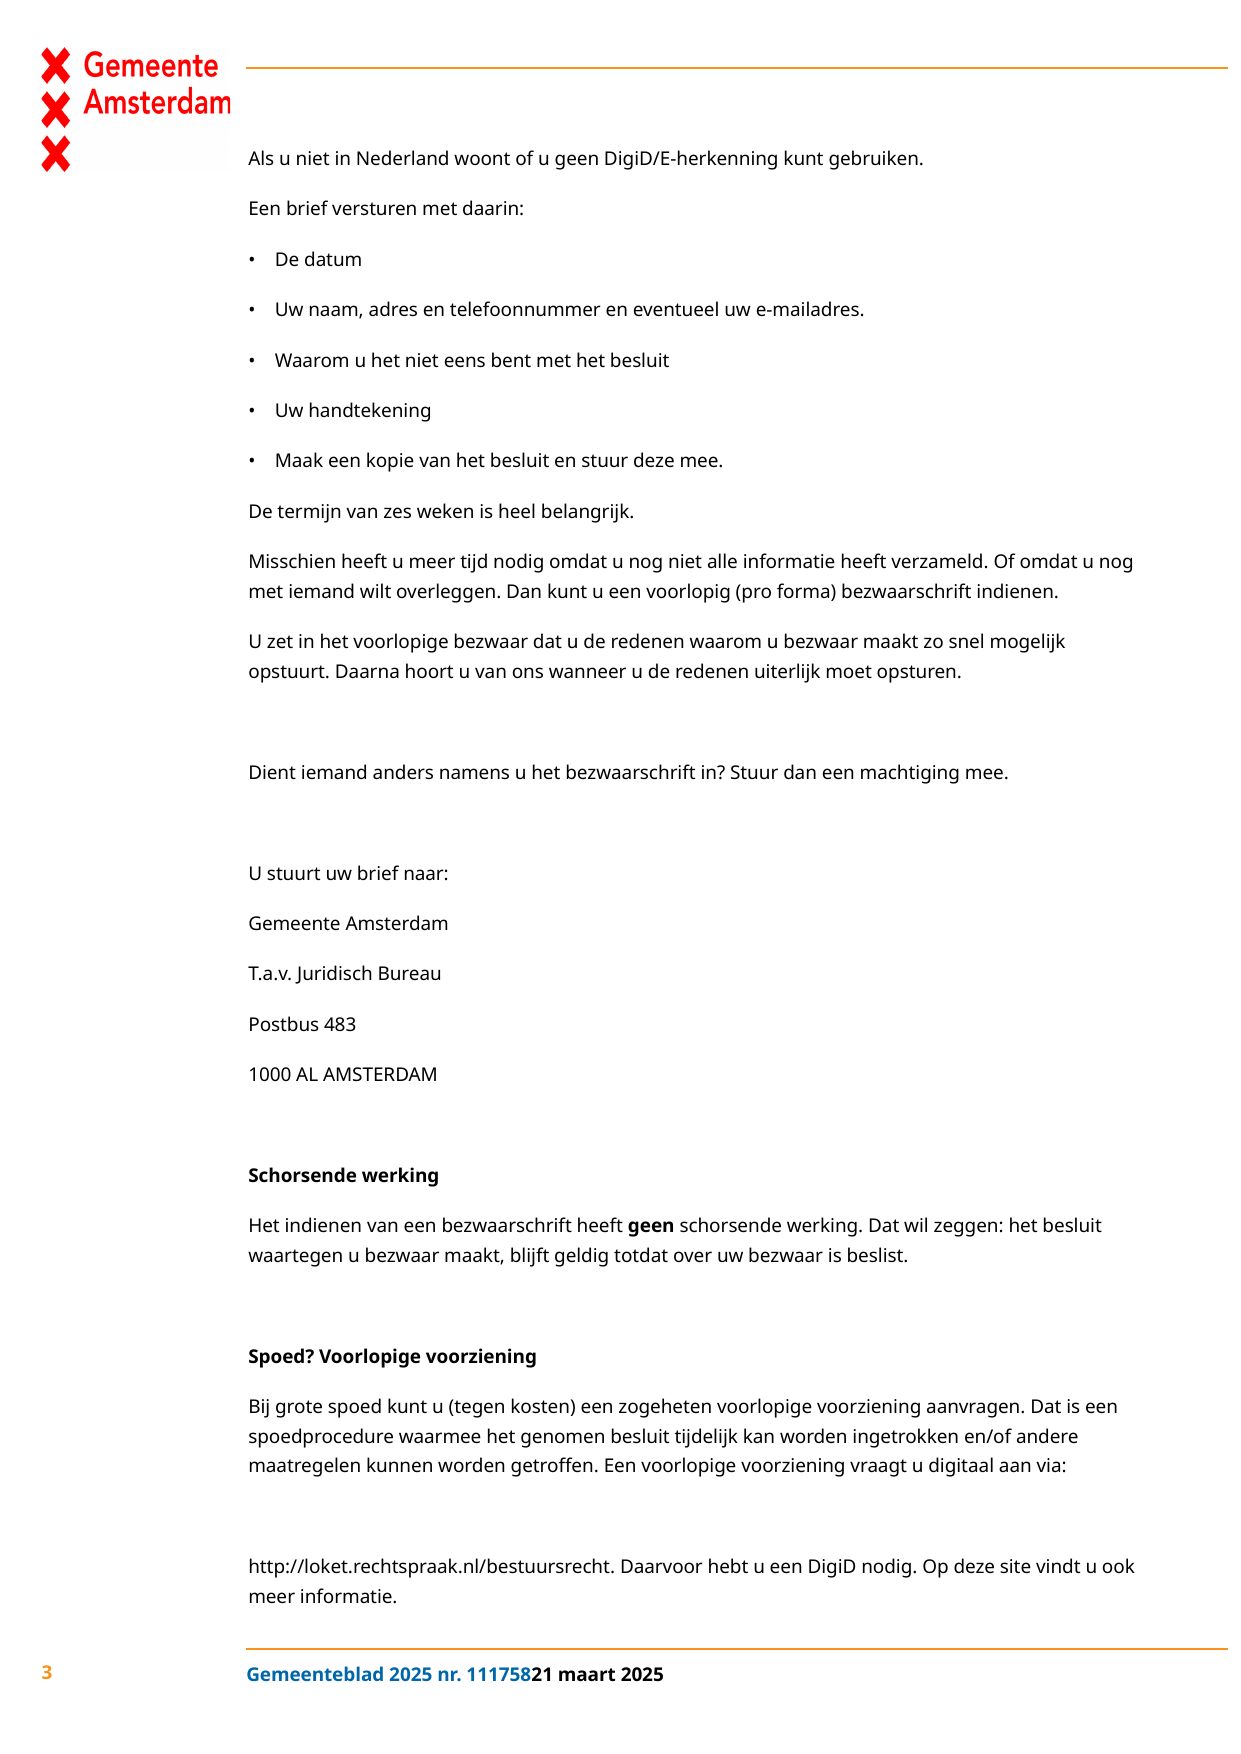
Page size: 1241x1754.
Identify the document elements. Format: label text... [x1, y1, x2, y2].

text • De datum [248, 246, 1152, 272]
text • Waarom u het niet eens bent met het besluit [248, 347, 1152, 373]
text De termijn van zes weken is heel belangrijk. [248, 498, 1152, 524]
text Een brief versturen met daarin: [248, 196, 1152, 221]
text Bij grote spoed kunt u (tegen kosten) een zogeheten voorlopige voorziening aanvragen. Dat is een spoedprocedure waarmee het genomen besluit tijdelijk kan worden ingetrokken en/of andere maatregelen kunnen worden getroffen. Een voorlopige voorziening vraagt u digitaal aan via: [248, 1393, 1152, 1478]
text Spoed? Voorlopige voorziening [248, 1343, 1152, 1369]
text U stuurt uw brief naar: [248, 860, 1152, 886]
text Het indienen van een bezwaarschrift heeft geen schorsende werking. Dat wil zeggen: het besluit waartegen u bezwaar maakt, blijft geldig totdat over uw bezwaar is beslist. [248, 1213, 1152, 1268]
text Misschien heeft u meer tijd nodig omdat u nog niet alle informatie heeft verzameld. Of omdat u nog met iemand wilt overleggen. Dan kunt u een voorlopig (pro forma) bezwaarschrift indienen. [248, 548, 1152, 604]
text Postbus 483 [248, 1011, 1152, 1037]
picture [41, 47, 231, 172]
text Als u niet in Nederland woont of u geen DigiD/E-herkenning kunt gebruiken. [248, 145, 1152, 171]
text • Maak een kopie van het besluit en stuur deze mee. [248, 448, 1152, 473]
text Gemeente Amsterdam [248, 910, 1152, 936]
text • Uw handtekening [248, 397, 1152, 423]
text Schorsende werking [248, 1162, 1152, 1188]
text T.a.v. Juridisch Bureau [248, 961, 1152, 986]
text • Uw naam, adres en telefoonnummer en eventueel uw e-mailadres. [248, 296, 1152, 322]
text 1000 AL AMSTERDAM [248, 1061, 1152, 1087]
text U zet in het voorlopige bezwaar dat u de redenen waarom u bezwaar maakt zo snel mogelijk opstuurt. Daarna hoort u van ons wanneer u de redenen uiterlijk moet opsturen. [248, 628, 1152, 684]
text Dient iemand anders namens u het bezwaarschrift in? Stuur dan een machtiging mee. [248, 759, 1152, 785]
text http://loket.rechtspraak.nl/bestuursrecht. Daarvoor hebt u een DigiD nodig. Op deze site vindt u ook meer informatie. [248, 1553, 1152, 1609]
